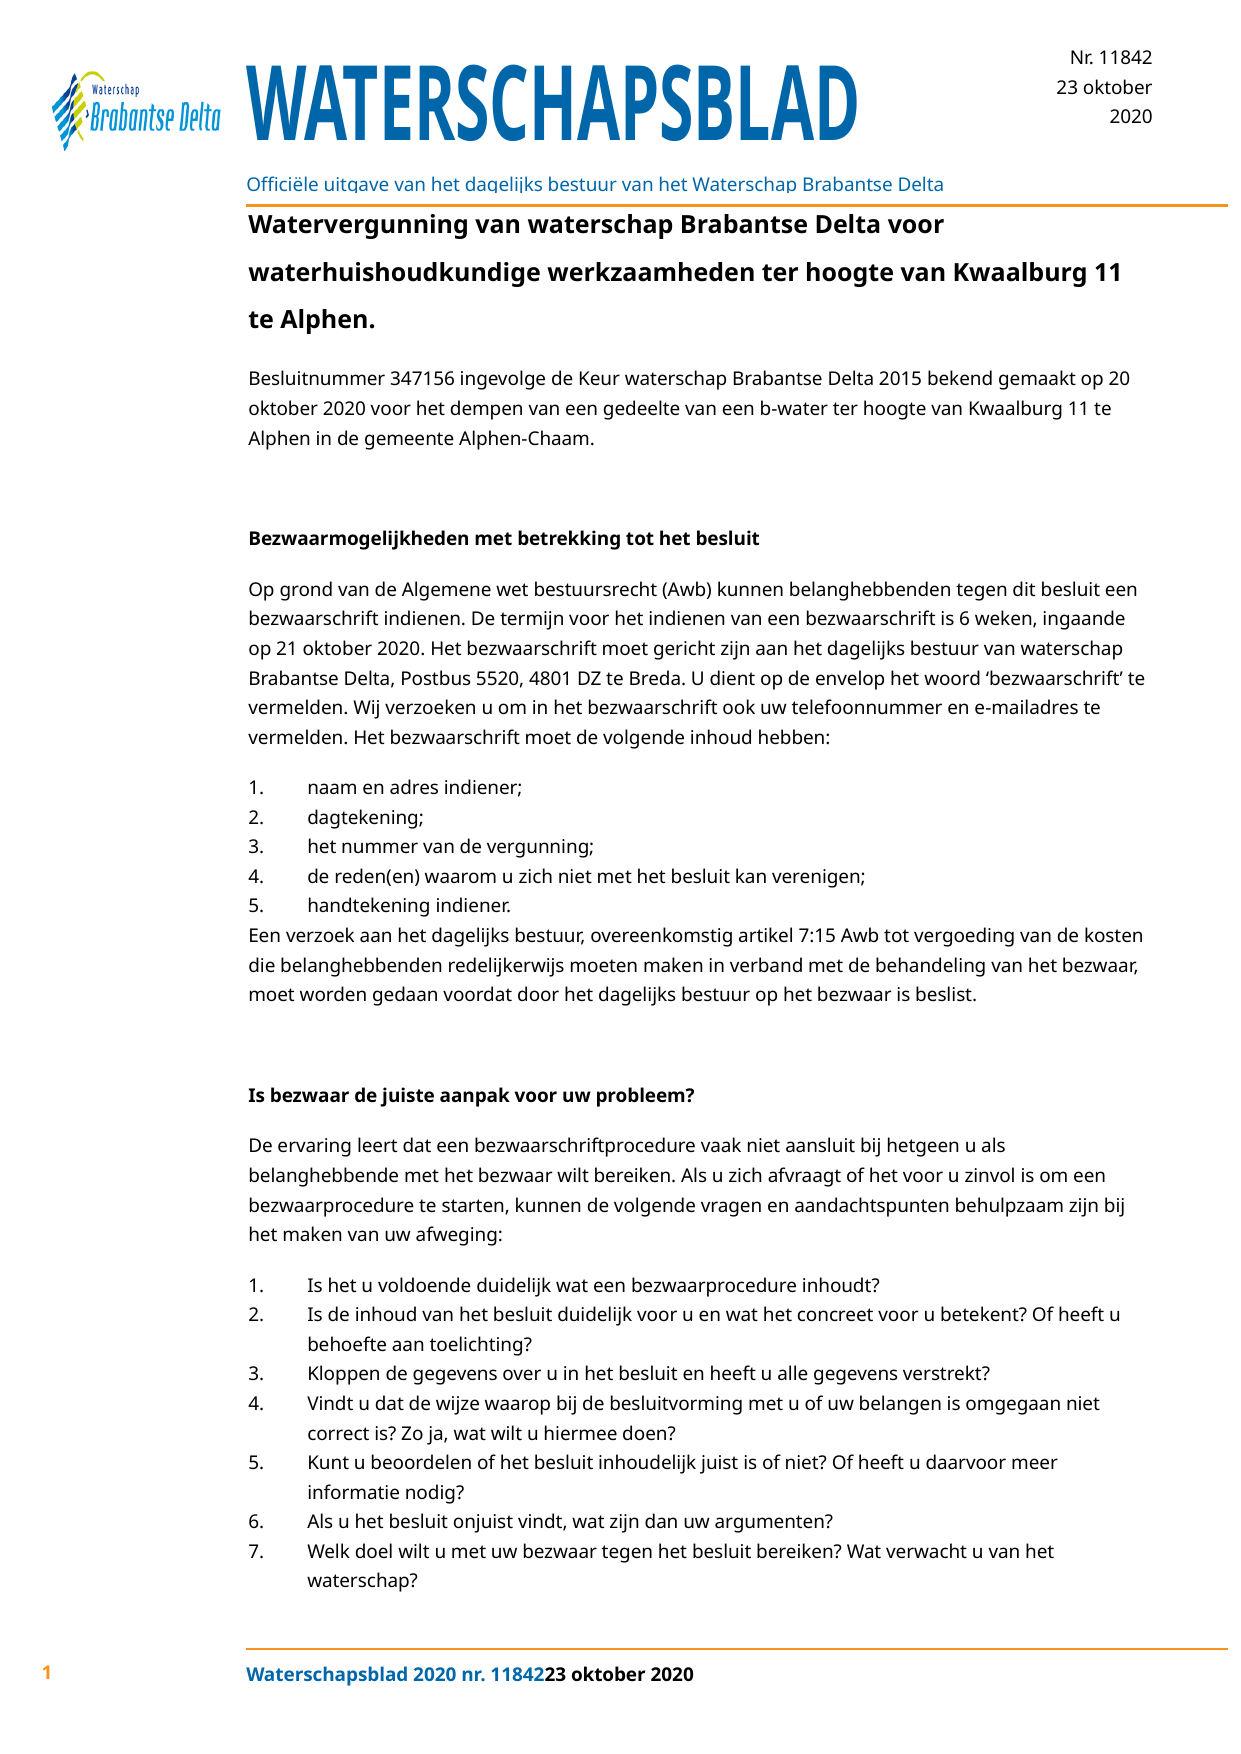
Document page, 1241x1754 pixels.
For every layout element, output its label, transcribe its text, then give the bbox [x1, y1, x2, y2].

list dagtekening; [248, 804, 1152, 829]
list naam en adres indiener; [248, 774, 1152, 800]
text Bezwaarmogelijkheden met betrekking tot het besluit [248, 526, 1152, 551]
list Kunt u beoordelen of het besluit inhoudelijk juist is of niet? Of heeft u daarvoor meer informatie nodig? [248, 1449, 1152, 1504]
text De ervaring leert dat een bezwaarschriftprocedure vaak niet aansluit bij hetgeen u als belanghebbende met het bezwaar wilt bereiken. Als u zich afvraagt of het voor u zinvol is om een bezwaarprocedure te starten, kunnen de volgende vragen en aandachtspunten behulpzaam zijn bij het maken van uw afweging: [248, 1133, 1152, 1247]
list de reden(en) waarom u zich niet met het besluit kan verenigen; [248, 863, 1152, 889]
list handtekening indiener. [248, 893, 1152, 918]
picture [41, 47, 231, 172]
list Is de inhoud van het besluit duidelijk voor u en wat het concreet voor u betekent? Of heeft u behoefte aan toelichting? [248, 1301, 1152, 1357]
text Is bezwaar de juiste aanpak voor uw probleem? [248, 1082, 1152, 1108]
list Vindt u dat de wijze waarop bij de besluitvorming met u of uw belangen is omgegaan niet correct is? Zo ja, wat wilt u hiermee doen? [248, 1390, 1152, 1445]
list Kloppen de gegevens over u in het besluit en heeft u alle gegevens verstrekt? [248, 1361, 1152, 1386]
list het nummer van de vergunning; [248, 833, 1152, 859]
text Besluitnummer 347156 ingevolge de Keur waterschap Brabantse Delta 2015 bekend gemaakt op 20 oktober 2020 voor het dempen van een gedeelte van een b-water ter hoogte van Kwaalburg 11 te Alphen in de gemeente Alphen-Chaam. [248, 366, 1152, 450]
text Watervergunning van waterschap Brabantse Delta voor waterhuishoudkundige werkzaamheden ter hoogte van Kwaalburg 11 te Alphen. [248, 207, 1152, 336]
list Is het u voldoende duidelijk wat een bezwaarprocedure inhoudt? [248, 1272, 1152, 1297]
list Welk doel wilt u met uw bezwaar tegen het besluit bereiken? Wat verwacht u van het waterschap? [248, 1538, 1152, 1593]
text Een verzoek aan het dagelijks bestuur, overeenkomstig artikel 7:15 Awb tot vergoeding van de kosten die belanghebbenden redelijkerwijs moeten maken in verband met de behandeling van het bezwaar, moet worden gedaan voordat door het dagelijks bestuur op het bezwaar is beslist. [248, 922, 1152, 1007]
text Op grond van de Algemene wet bestuursrecht (Awb) kunnen belanghebbenden tegen dit besluit een bezwaarschrift indienen. De termijn voor het indienen van een bezwaarschrift is 6 weken, ingaande op 21 oktober 2020. Het bezwaarschrift moet gericht zijn aan het dagelijks bestuur van waterschap Brabantse Delta, Postbus 5520, 4801 DZ te Breda. U dient op de envelop het woord ‘bezwaarschrift’ te vermelden. Wij verzoeken u om in het bezwaarschrift ook uw telefoonnummer en e‑mailadres te vermelden. Het bezwaarschrift moet de volgende inhoud hebben: [248, 576, 1152, 749]
list Als u het besluit onjuist vindt, wat zijn dan uw argumenten? [248, 1508, 1152, 1534]
